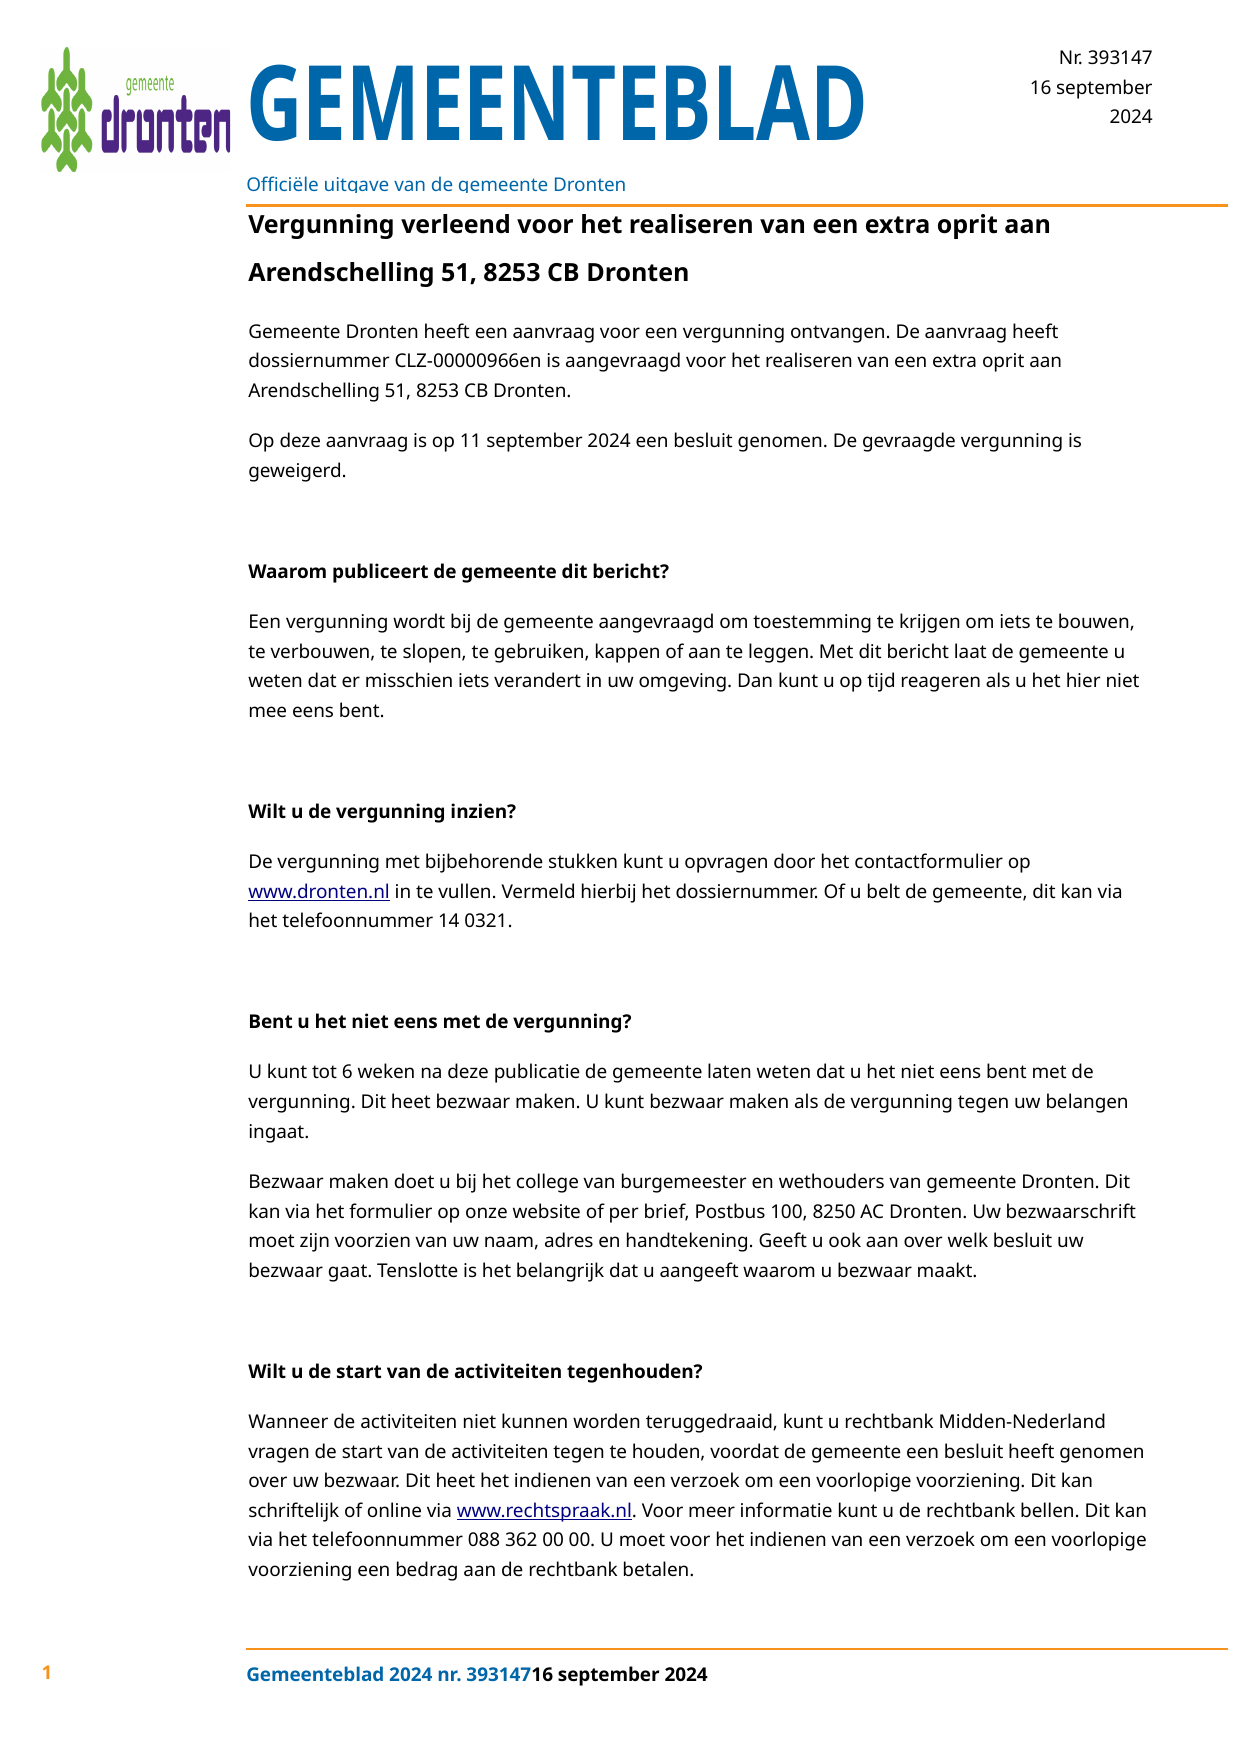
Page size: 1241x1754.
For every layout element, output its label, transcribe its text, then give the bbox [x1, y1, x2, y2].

text Bent u het niet eens met de vergunning? [248, 1008, 1152, 1034]
text Wilt u de start van de activiteiten tegenhouden? [248, 1358, 1152, 1384]
text Bezwaar maken doet u bij het college van burgemeester en wethouders van gemeente Dronten. Dit kan via het formulier op onze website of per brief, Postbus 100, 8250 AC Dronten. Uw bezwaarschrift moet zijn voorzien van uw naam, adres en handtekening. Geeft u ook aan over welk besluit uw bezwaar gaat. Tenslotte is het belangrijk dat u aangeeft waarom u bezwaar maakt. [248, 1168, 1152, 1283]
text Wanneer de activiteiten niet kunnen worden teruggedraaid, kunt u rechtbank Midden-Nederland vragen de start van de activiteiten tegen te houden, voordat de gemeente een besluit heeft genomen over uw bezwaar. Dit heet het indienen van een verzoek om een voorlopige voorziening. Dit kan schriftelijk of online via www.rechtspraak.nl. Voor meer informatie kunt u de rechtbank bellen. Dit kan via het telefoonnummer 088 362 00 00. U moet voor het indienen van een verzoek om een voorlopige voorziening een bedrag aan de rechtbank betalen. [248, 1408, 1152, 1582]
text De vergunning met bijbehorende stukken kunt u opvragen door het contactformulier op www.dronten.nl in te vullen. Vermeld hierbij het dossiernummer. Of u belt de gemeente, dit kan via het telefoonnummer 14 0321. [248, 848, 1152, 933]
text Gemeente Dronten heeft een aanvraag voor een vergunning ontvangen. De aanvraag heeft dossiernummer CLZ-00000966en is aangevraagd voor het realiseren van een extra oprit aan Arendschelling 51, 8253 CB Dronten. [248, 318, 1152, 403]
text Vergunning verleend voor het realiseren van een extra oprit aan Arendschelling 51, 8253 CB Dronten [248, 207, 1152, 288]
text U kunt tot 6 weken na deze publicatie de gemeente laten weten dat u het niet eens bent met de vergunning. Dit heet bezwaar maken. U kunt bezwaar maken als de vergunning tegen uw belangen ingaat. [248, 1059, 1152, 1144]
text Op deze aanvraag is op 11 september 2024 een besluit genomen. De gevraagde vergunning is geweigerd. [248, 427, 1152, 483]
picture [41, 47, 231, 172]
text Waarom publiceert de gemeente dit bericht? [248, 558, 1152, 584]
text Wilt u de vergunning inzien? [248, 798, 1152, 824]
text Een vergunning wordt bij de gemeente aangevraagd om toestemming te krijgen om iets te bouwen, te verbouwen, te slopen, te gebruiken, kappen of aan te leggen. Met dit bericht laat de gemeente u weten dat er misschien iets verandert in uw omgeving. Dan kunt u op tijd reageren als u het hier niet mee eens bent. [248, 608, 1152, 723]
